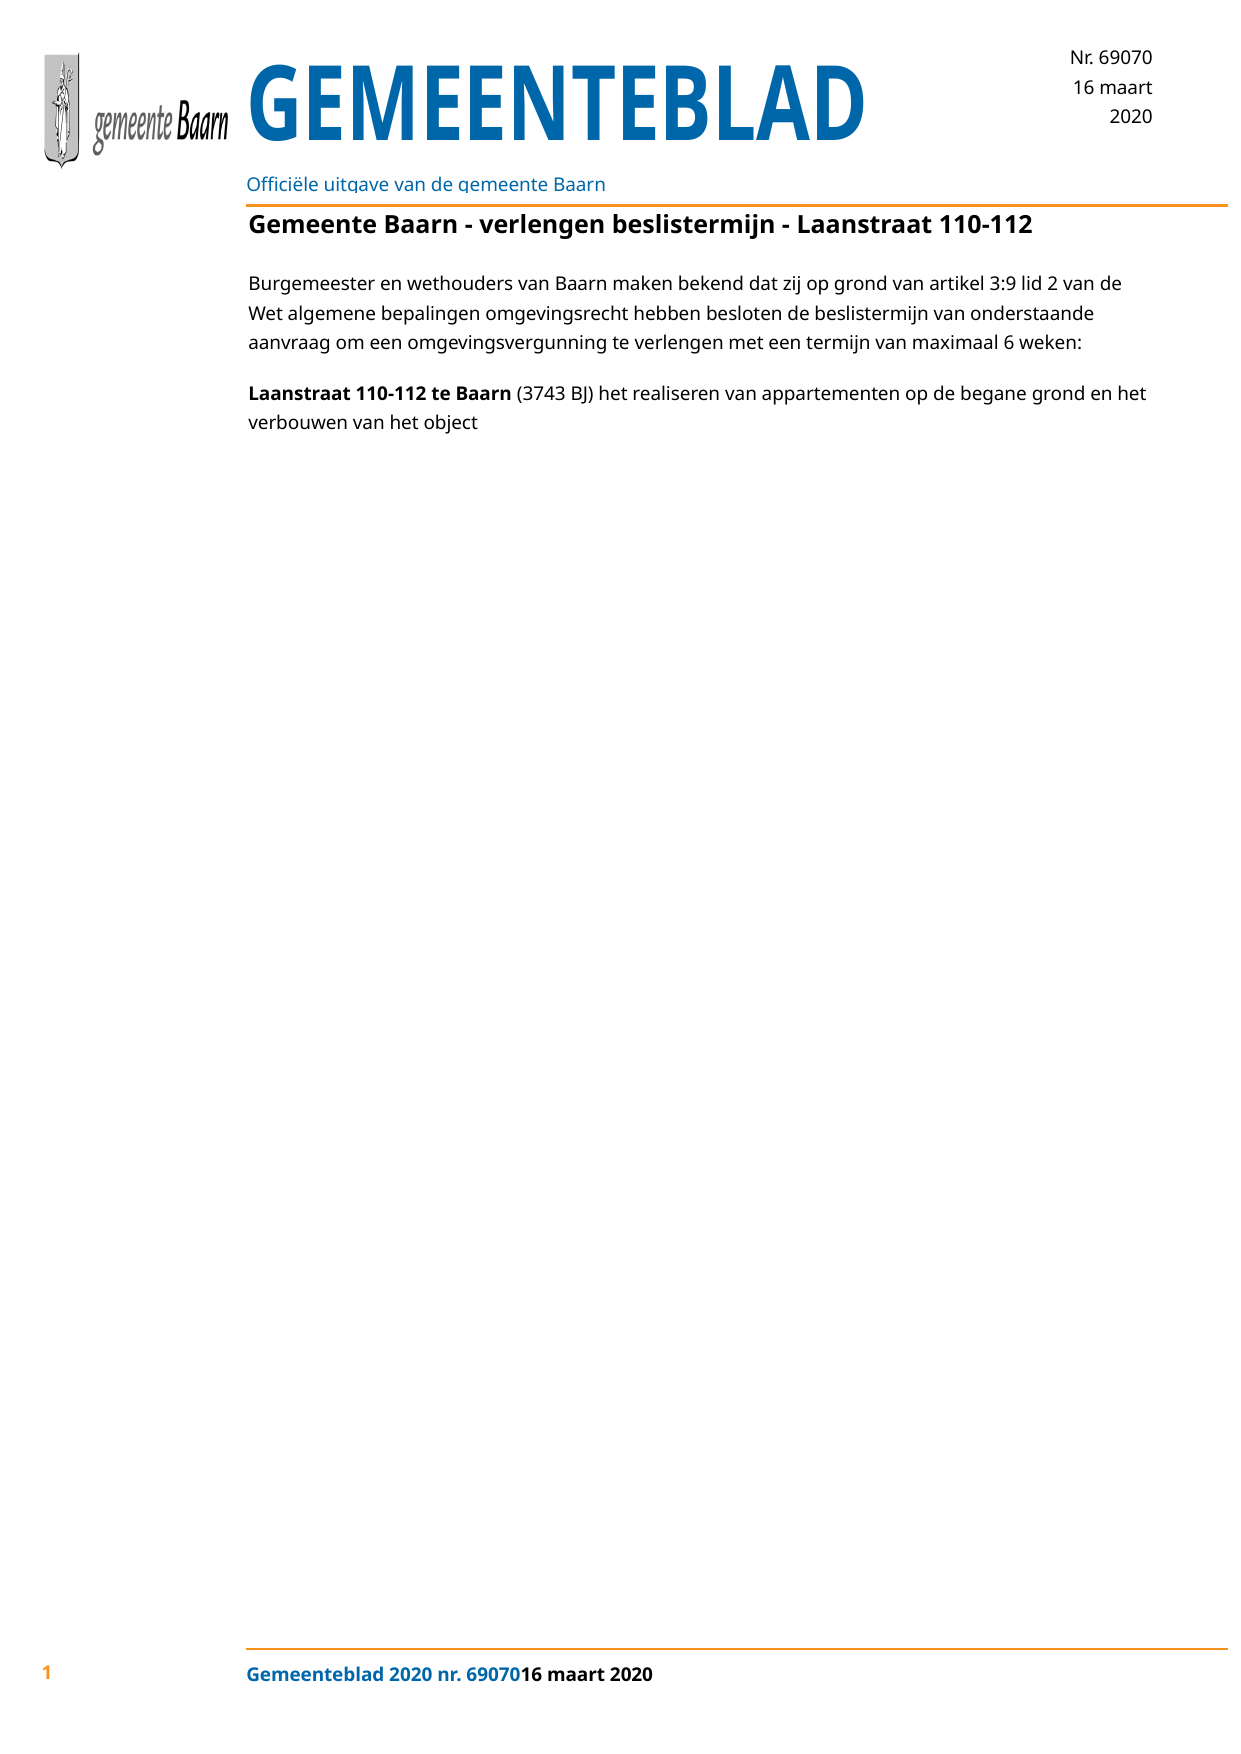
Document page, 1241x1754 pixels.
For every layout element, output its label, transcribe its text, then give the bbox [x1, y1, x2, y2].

picture [41, 47, 231, 172]
text Laanstraat 110-112 te Baarn (3743 BJ) het realiseren van appartementen op de begane grond en het verbouwen van het object [248, 380, 1152, 435]
text Burgemeester en wethouders van Baarn maken bekend dat zij op grond van artikel 3:9 lid 2 van de Wet algemene bepalingen omgevingsrecht hebben besloten de beslistermijn van onderstaande aanvraag om een omgevingsvergunning te verlengen met een termijn van maximaal 6 weken: [248, 270, 1152, 355]
text Gemeente Baarn - verlengen beslistermijn - Laanstraat 110-112 [248, 207, 1152, 241]
